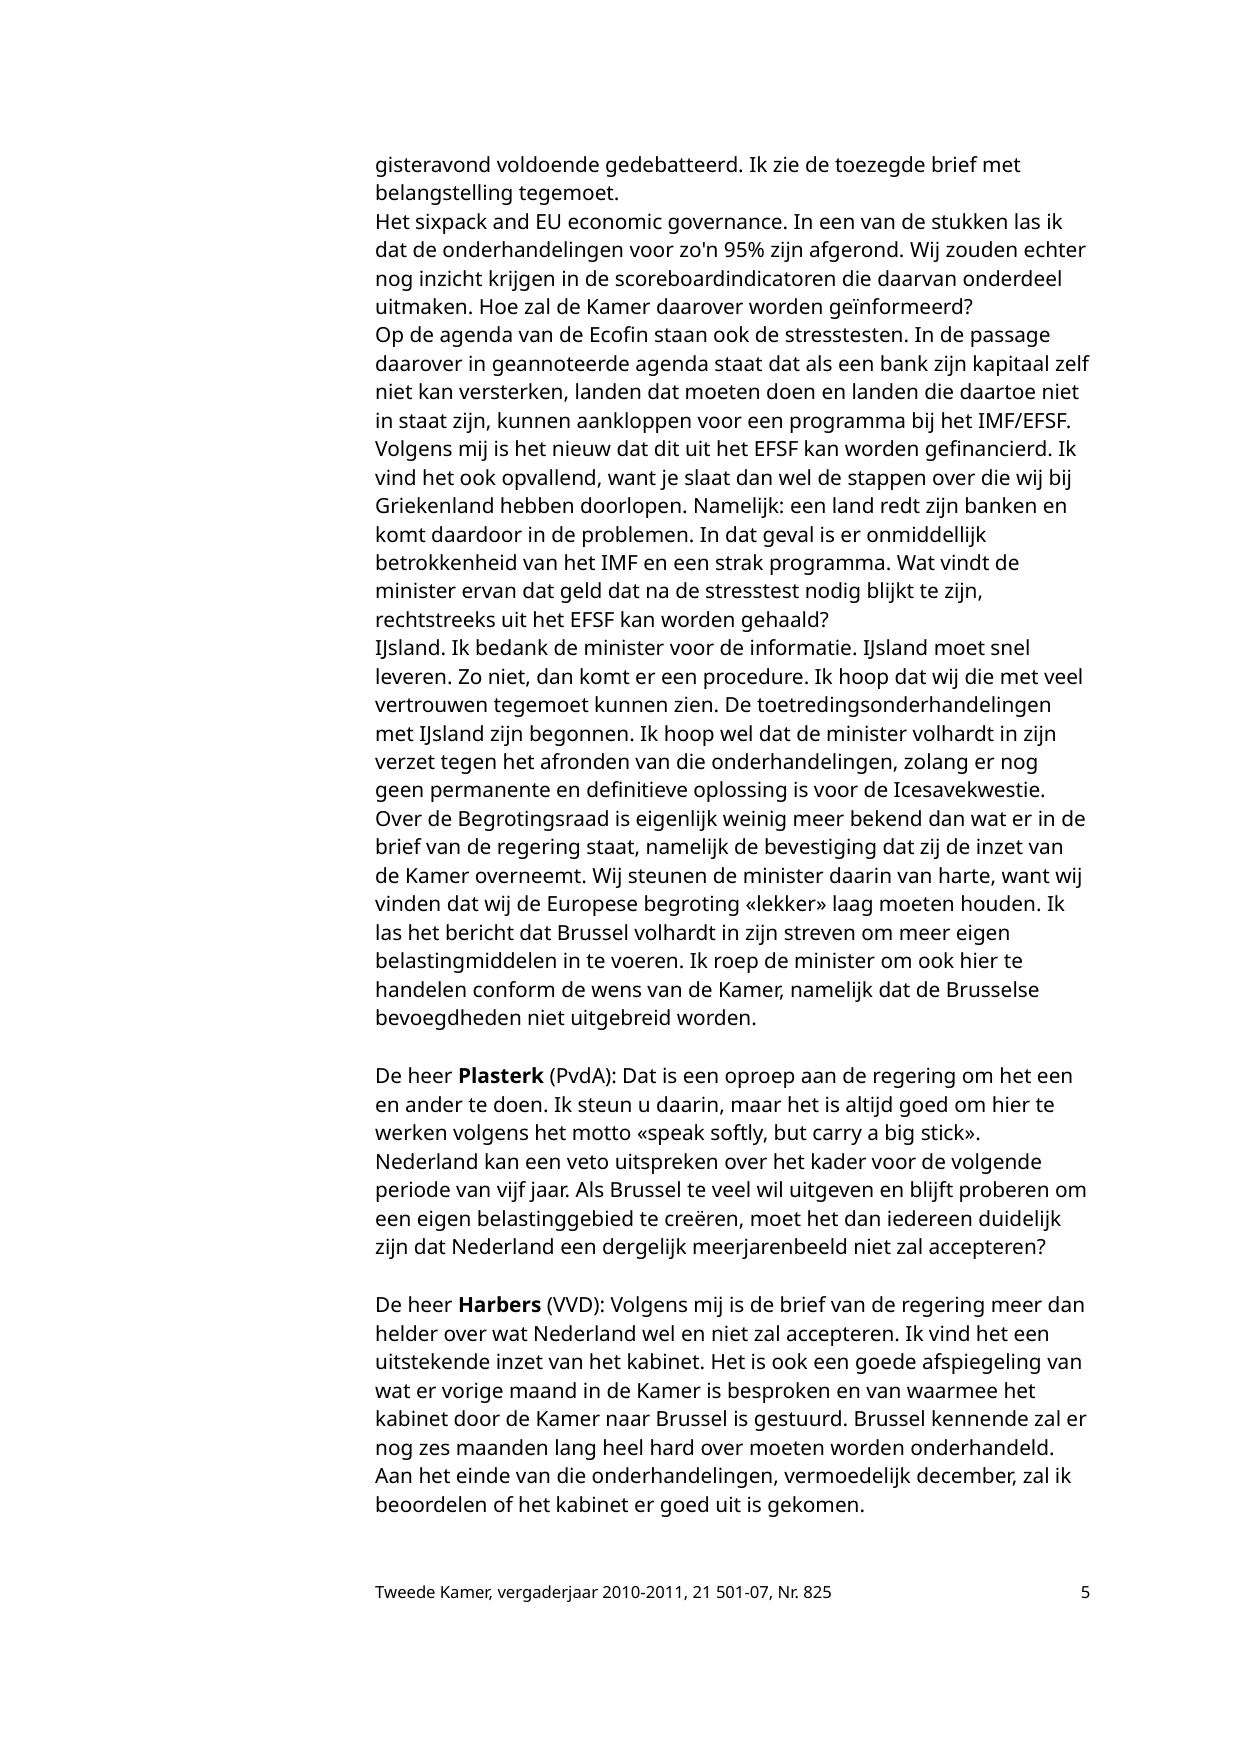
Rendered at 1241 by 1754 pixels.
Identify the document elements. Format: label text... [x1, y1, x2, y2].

text Over de Begrotingsraad is eigenlijk weinig meer bekend dan wat er in de brief van de regering staat, namelijk de bevestiging dat zij de inzet van de Kamer overneemt. Wij steunen de minister daarin van harte, want wij vinden dat wij de Europese begroting «lekker» laag moeten houden. Ik las het bericht dat Brussel volhardt in zijn streven om meer eigen belastingmiddelen in te voeren. Ik roep de minister om ook hier te handelen conform de wens van de Kamer, namelijk dat de Brusselse bevoegdheden niet uitgebreid worden. [375, 804, 1090, 1032]
text Het sixpack and EU economic governance. In een van de stukken las ik dat de onderhandelingen voor zo'n 95% zijn afgerond. Wij zouden echter nog inzicht krijgen in de scoreboardindicatoren die daarvan onderdeel uitmaken. Hoe zal de Kamer daarover worden geïnformeerd? [375, 207, 1090, 321]
text gisteravond voldoende gedebatteerd. Ik zie de toezegde brief met belangstelling tegemoet. [375, 150, 1090, 207]
text De heer Plasterk (PvdA): Dat is een oproep aan de regering om het een en ander te doen. Ik steun u daarin, maar het is altijd goed om hier te werken volgens het motto «speak softly, but carry a big stick». Nederland kan een veto uitspreken over het kader voor de volgende periode van vijf jaar. Als Brussel te veel wil uitgeven en blijft proberen om een eigen belastinggebied te creëren, moet het dan iedereen duidelijk zijn dat Nederland een dergelijk meerjarenbeeld niet zal accepteren? [375, 1062, 1090, 1261]
text Op de agenda van de Ecofin staan ook de stresstesten. In de passage daarover in geannoteerde agenda staat dat als een bank zijn kapitaal zelf niet kan versterken, landen dat moeten doen en landen die daartoe niet in staat zijn, kunnen aankloppen voor een programma bij het IMF/EFSF. Volgens mij is het nieuw dat dit uit het EFSF kan worden gefinancierd. Ik vind het ook opvallend, want je slaat dan wel de stappen over die wij bij Griekenland hebben doorlopen. Namelijk: een land redt zijn banken en komt daardoor in de problemen. In dat geval is er onmiddellijk betrokkenheid van het IMF en een strak programma. Wat vindt de minister ervan dat geld dat na de stresstest nodig blijkt te zijn, rechtstreeks uit het EFSF kan worden gehaald? [375, 321, 1090, 633]
text De heer Harbers (VVD): Volgens mij is de brief van de regering meer dan helder over wat Nederland wel en niet zal accepteren. Ik vind het een uitstekende inzet van het kabinet. Het is ook een goede afspiegeling van wat er vorige maand in de Kamer is besproken en van waarmee het kabinet door de Kamer naar Brussel is gestuurd. Brussel kennende zal er nog zes maanden lang heel hard over moeten worden onderhandeld. Aan het einde van die onderhandelingen, vermoedelijk december, zal ik beoordelen of het kabinet er goed uit is gekomen. [375, 1291, 1090, 1518]
text IJsland. Ik bedank de minister voor de informatie. IJsland moet snel leveren. Zo niet, dan komt er een procedure. Ik hoop dat wij die met veel vertrouwen tegemoet kunnen zien. De toetredingsonderhandelingen met IJsland zijn begonnen. Ik hoop wel dat de minister volhardt in zijn verzet tegen het afronden van die onderhandelingen, zolang er nog geen permanente en definitieve oplossing is voor de Icesavekwestie. [375, 633, 1090, 804]
